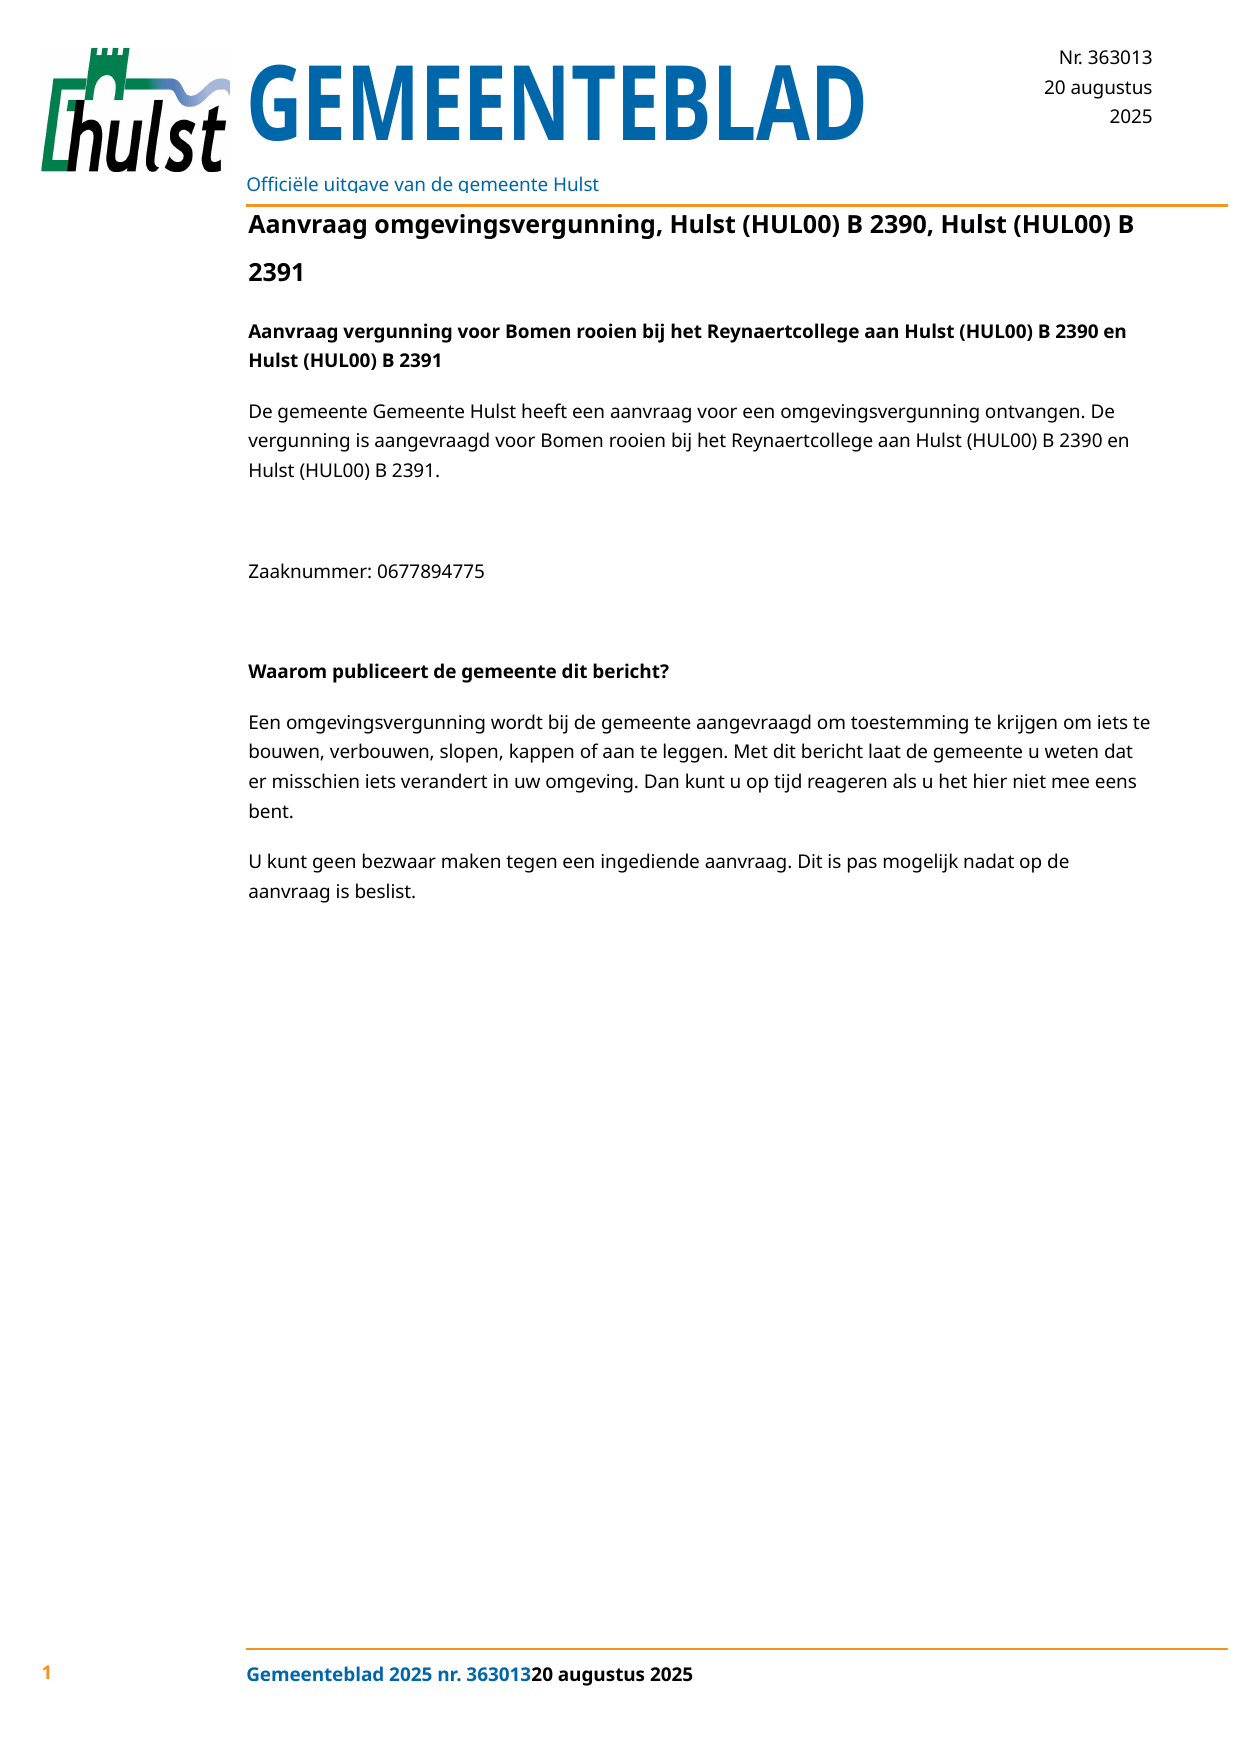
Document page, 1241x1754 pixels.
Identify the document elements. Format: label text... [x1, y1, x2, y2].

text Aanvraag omgevingsvergunning, Hulst (HUL00) B 2390, Hulst (HUL00) B 2391 [248, 207, 1152, 288]
text U kunt geen bezwaar maken tegen een ingediende aanvraag. Dit is pas mogelijk nadat op de aanvraag is beslist. [248, 848, 1152, 904]
picture [41, 47, 231, 172]
text Waarom publiceert de gemeente dit bericht? [248, 659, 1152, 684]
text Aanvraag vergunning voor Bomen rooien bij het Reynaertcollege aan Hulst (HUL00) B 2390 en Hulst (HUL00) B 2391 [248, 318, 1152, 373]
text Een omgevingsvergunning wordt bij de gemeente aangevraagd om toestemming te krijgen om iets te bouwen, verbouwen, slopen, kappen of aan te leggen. Met dit bericht laat de gemeente u weten dat er misschien iets verandert in uw omgeving. Dan kunt u op tijd reageren als u het hier niet mee eens bent. [248, 709, 1152, 824]
text Zaaknummer: 0677894775 [248, 558, 1152, 584]
text De gemeente Gemeente Hulst heeft een aanvraag voor een omgevingsvergunning ontvangen. De vergunning is aangevraagd voor Bomen rooien bij het Reynaertcollege aan Hulst (HUL00) B 2390 en Hulst (HUL00) B 2391. [248, 398, 1152, 483]
